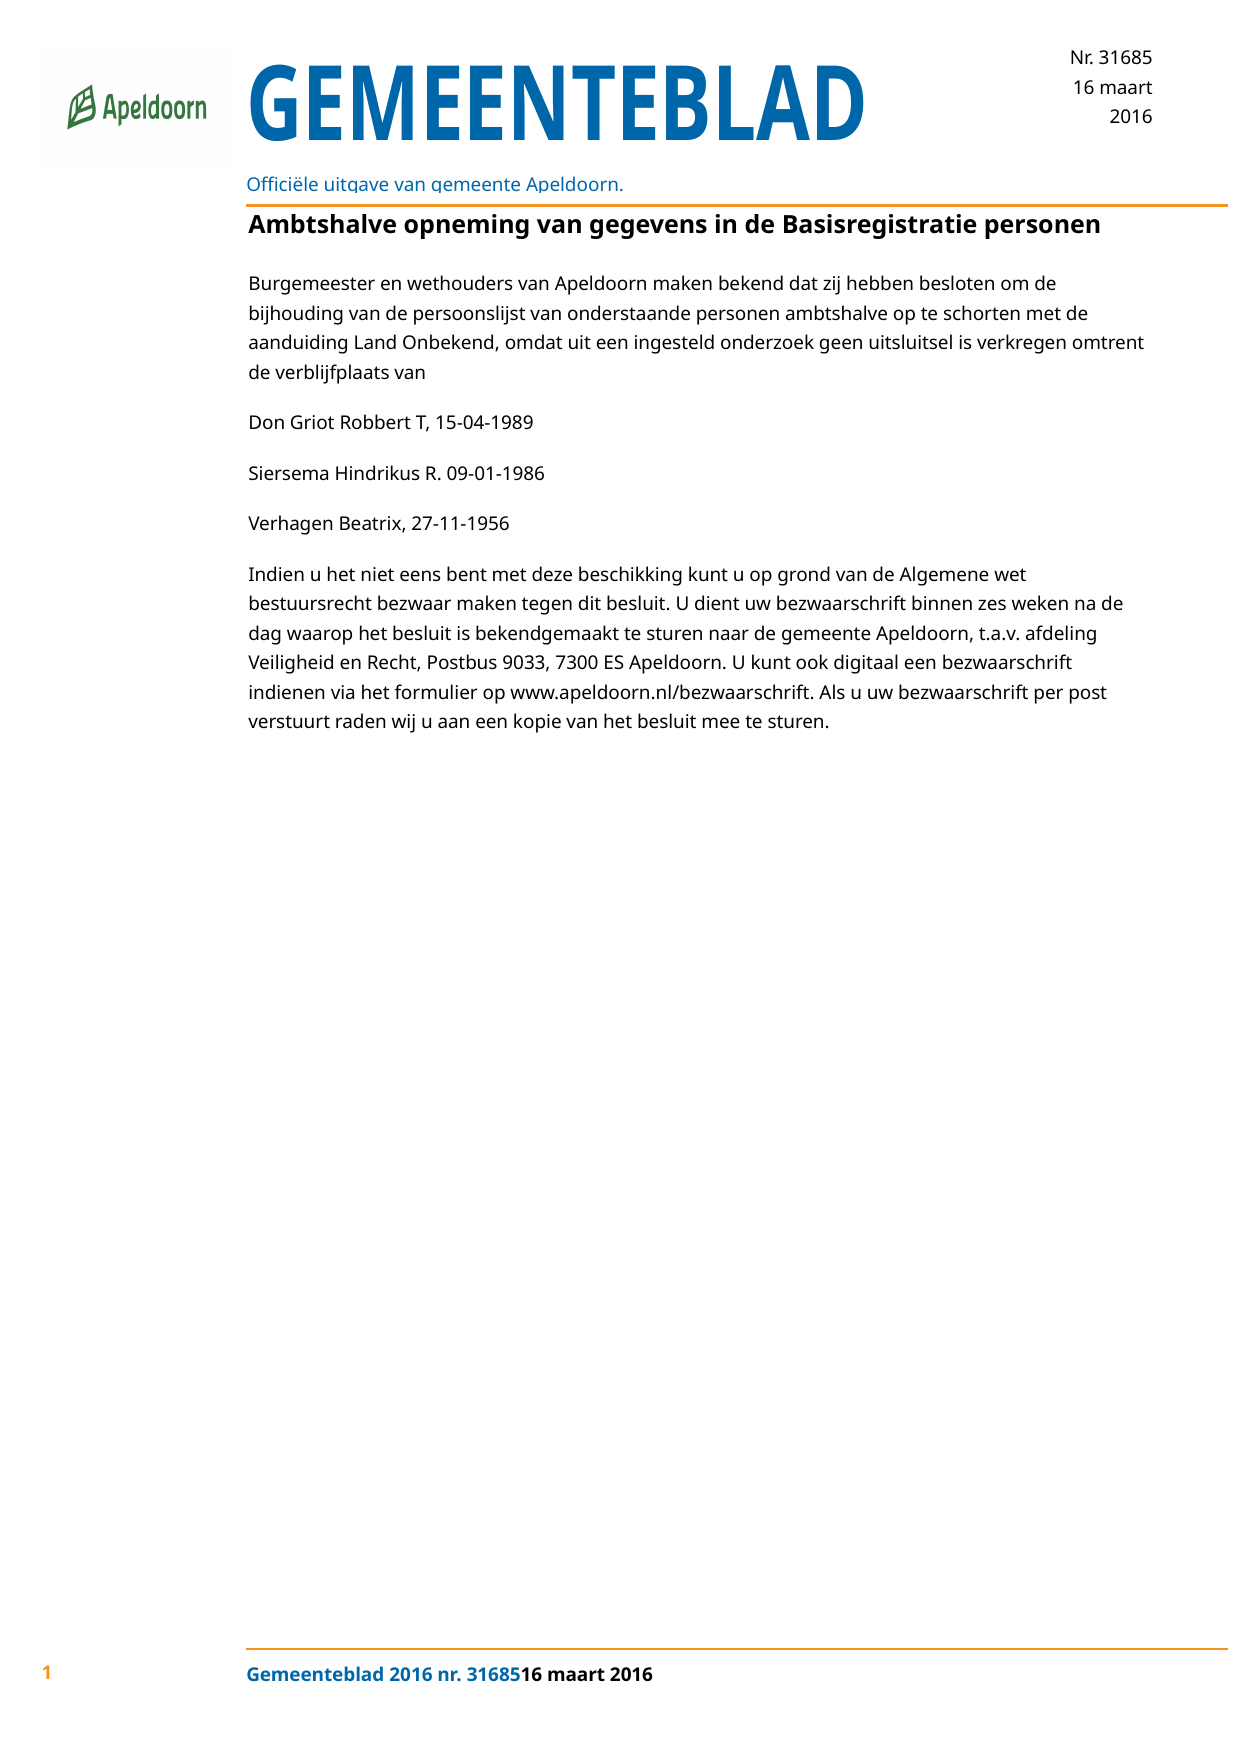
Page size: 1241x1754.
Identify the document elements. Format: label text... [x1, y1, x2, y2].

picture [41, 47, 231, 172]
text Siersema Hindrikus R. 09-01-1986 [248, 460, 1152, 486]
text Indien u het niet eens bent met deze beschikking kunt u op grond van de Algemene wet bestuursrecht bezwaar maken tegen dit besluit. U dient uw bezwaarschrift binnen zes weken na de dag waarop het besluit is bekendgemaakt te sturen naar de gemeente Apeldoorn, t.a.v. afdeling Veiligheid en Recht, Postbus 9033, 7300 ES Apeldoorn. U kunt ook digitaal een bezwaarschrift indienen via het formulier op www.apeldoorn.nl/bezwaarschrift. Als u uw bezwaarschrift per post verstuurt raden wij u aan een kopie van het besluit mee te sturen. [248, 561, 1152, 734]
text Burgemeester en wethouders van Apeldoorn maken bekend dat zij hebben besloten om de bijhouding van de persoonslijst van onderstaande personen ambtshalve op te schorten met de aanduiding Land Onbekend, omdat uit een ingesteld onderzoek geen uitsluitsel is verkregen omtrent de verblijfplaats van [248, 270, 1152, 385]
text Ambtshalve opneming van gegevens in de Basisregistratie personen [248, 207, 1152, 241]
text Verhagen Beatrix, 27-11-1956 [248, 510, 1152, 536]
text Don Griot Robbert T, 15-04-1989 [248, 409, 1152, 435]
